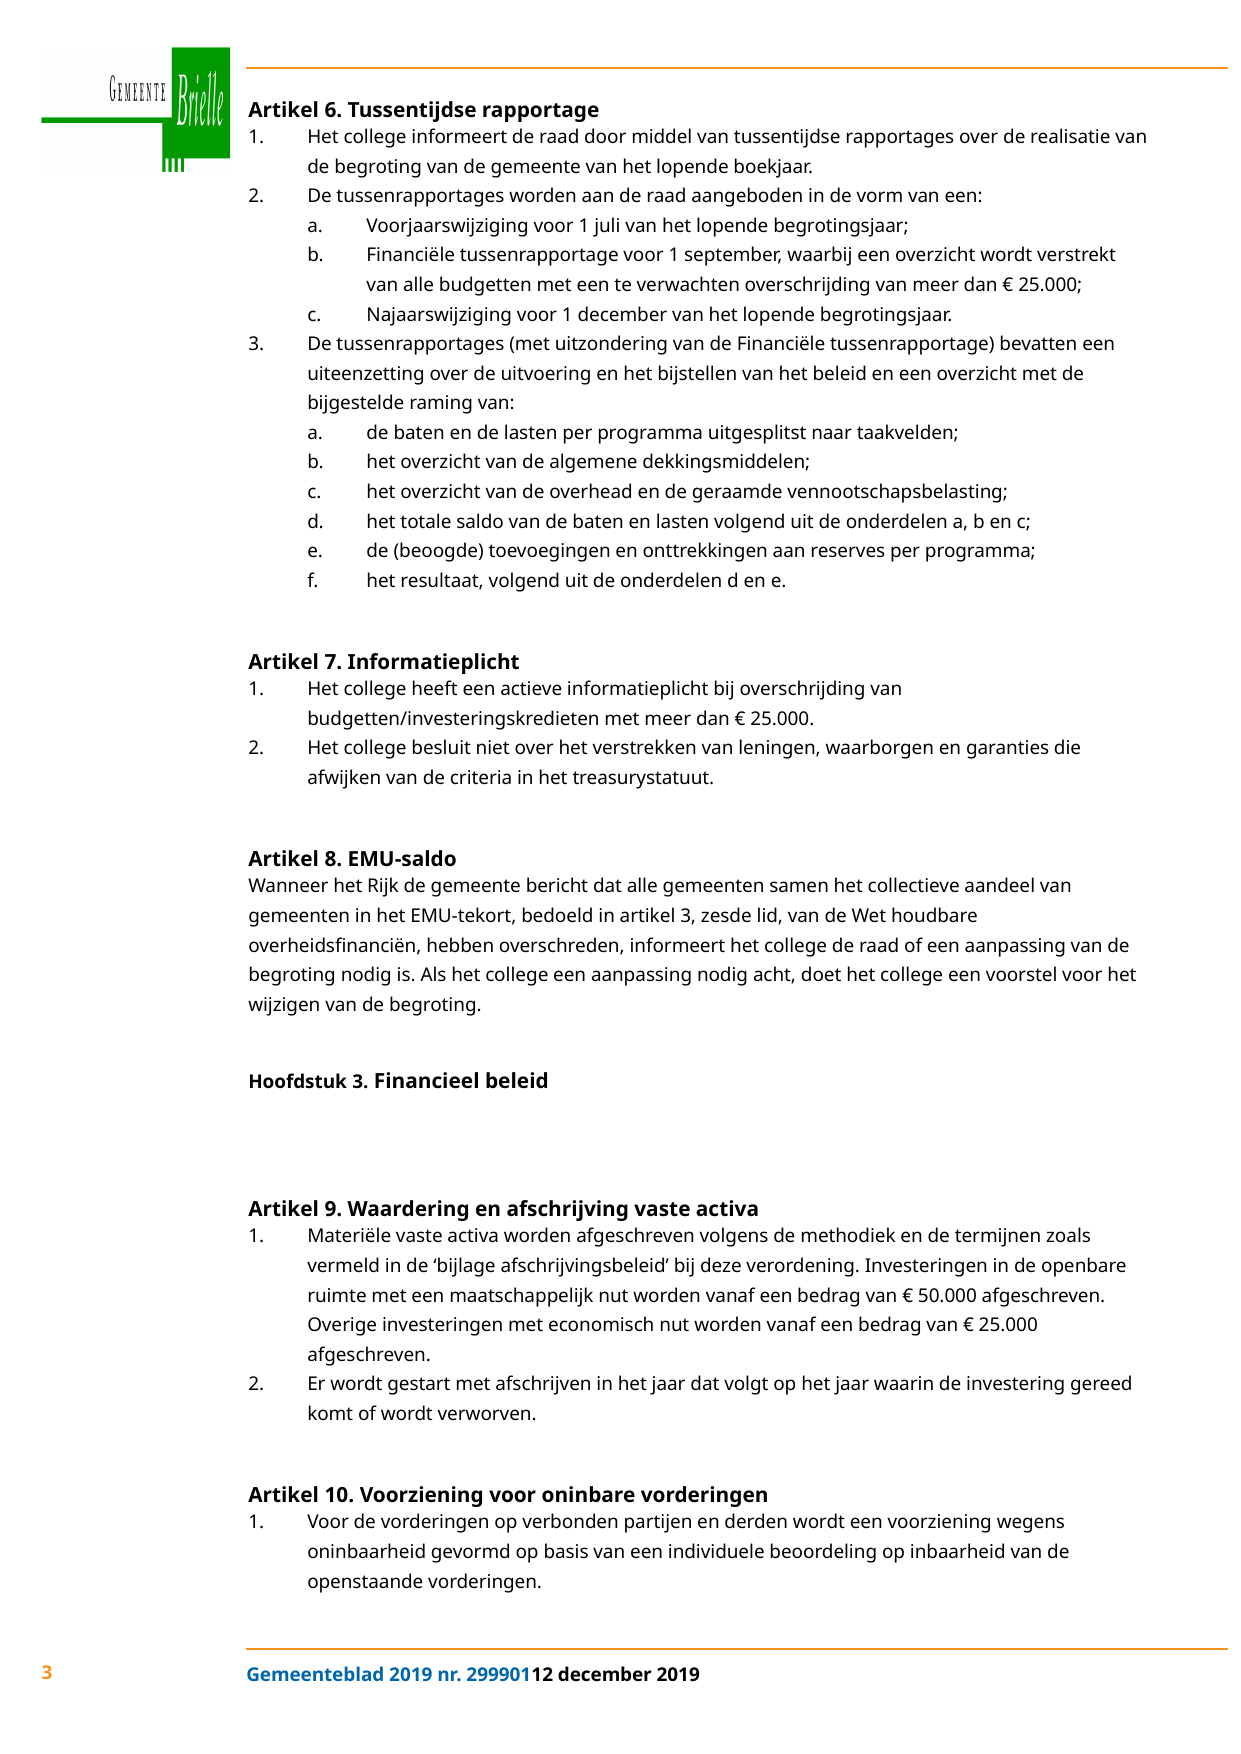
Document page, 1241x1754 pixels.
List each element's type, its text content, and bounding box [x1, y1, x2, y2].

list Voor de vorderingen op verbonden partijen en derden wordt een voorziening wegens oninbaarheid gevormd op basis van een individuele beoordeling op inbaarheid van de openstaande vorderingen. [248, 1509, 1152, 1593]
text Artikel 9. Waardering en afschrijving vaste activa [248, 1194, 1152, 1223]
list Het college informeert de raad door middel van tussentijdse rapportages over de realisatie van de begroting van de gemeente van het lopende boekjaar. [248, 123, 1152, 178]
text Hoofdstuk 3. Financieel beleid [248, 1066, 1152, 1094]
picture [41, 47, 231, 172]
list De tussenrapportages worden aan de raad aangeboden in de vorm van een: [248, 182, 1152, 208]
text Artikel 6. Tussentijdse rapportage [248, 95, 1152, 123]
list Het college heeft een actieve informatieplicht bij overschrijding van budgetten/investeringskredieten met meer dan € 25.000. [248, 675, 1152, 731]
list Er wordt gestart met afschrijven in het jaar dat volgt op het jaar waarin de investering gereed komt of wordt verworven. [248, 1371, 1152, 1426]
text Artikel 10. Voorziening voor oninbare vorderingen [248, 1480, 1152, 1509]
list Najaarswijziging voor 1 december van het lopende begrotingsjaar. [307, 301, 1152, 326]
list Het college besluit niet over het verstrekken van leningen, waarborgen en garanties die afwijken van de criteria in het treasurystatuut. [248, 734, 1152, 790]
list De tussenrapportages (met uitzondering van de Financiële tussenrapportage) bevatten een uiteenzetting over de uitvoering en het bijstellen van het beleid en een overzicht met de bijgestelde raming van: [248, 330, 1152, 415]
list het resultaat, volgend uit de onderdelen d en e. [307, 567, 1152, 593]
list het totale saldo van de baten en lasten volgend uit de onderdelen a, b en c; [307, 508, 1152, 533]
list Materiële vaste activa worden afgeschreven volgens de methodiek en de termijnen zoals vermeld in de ‘bijlage afschrijvingsbeleid’ bij deze verordening. Investeringen in de openbare ruimte met een maatschappelijk nut worden vanaf een bedrag van € 50.000 afgeschreven. Overige investeringen met economisch nut worden vanaf een bedrag van € 25.000 afgeschreven. [248, 1223, 1152, 1367]
list Voorjaarswijziging voor 1 juli van het lopende begrotingsjaar; [307, 212, 1152, 238]
list de baten en de lasten per programma uitgesplitst naar taakvelden; [307, 419, 1152, 445]
list de (beoogde) toevoegingen en onttrekkingen aan reserves per programma; [307, 537, 1152, 563]
list Financiële tussenrapportage voor 1 september, waarbij een overzicht wordt verstrekt van alle budgetten met een te verwachten overschrijding van meer dan € 25.000; [307, 242, 1152, 297]
text Artikel 8. EMU-saldo [248, 844, 1152, 873]
text Artikel 7. Informatieplicht [248, 647, 1152, 675]
text Wanneer het Rijk de gemeente bericht dat alle gemeenten samen het collectieve aandeel van gemeenten in het EMU-tekort, bedoeld in artikel 3, zesde lid, van de Wet houdbare overheidsfinanciën, hebben overschreden, informeert het college de raad of een aanpassing van de begroting nodig is. Als het college een aanpassing nodig acht, doet het college een voorstel voor het wijzigen van de begroting. [248, 873, 1152, 1017]
list het overzicht van de algemene dekkingsmiddelen; [307, 449, 1152, 474]
list het overzicht van de overhead en de geraamde vennootschapsbelasting; [307, 478, 1152, 504]
